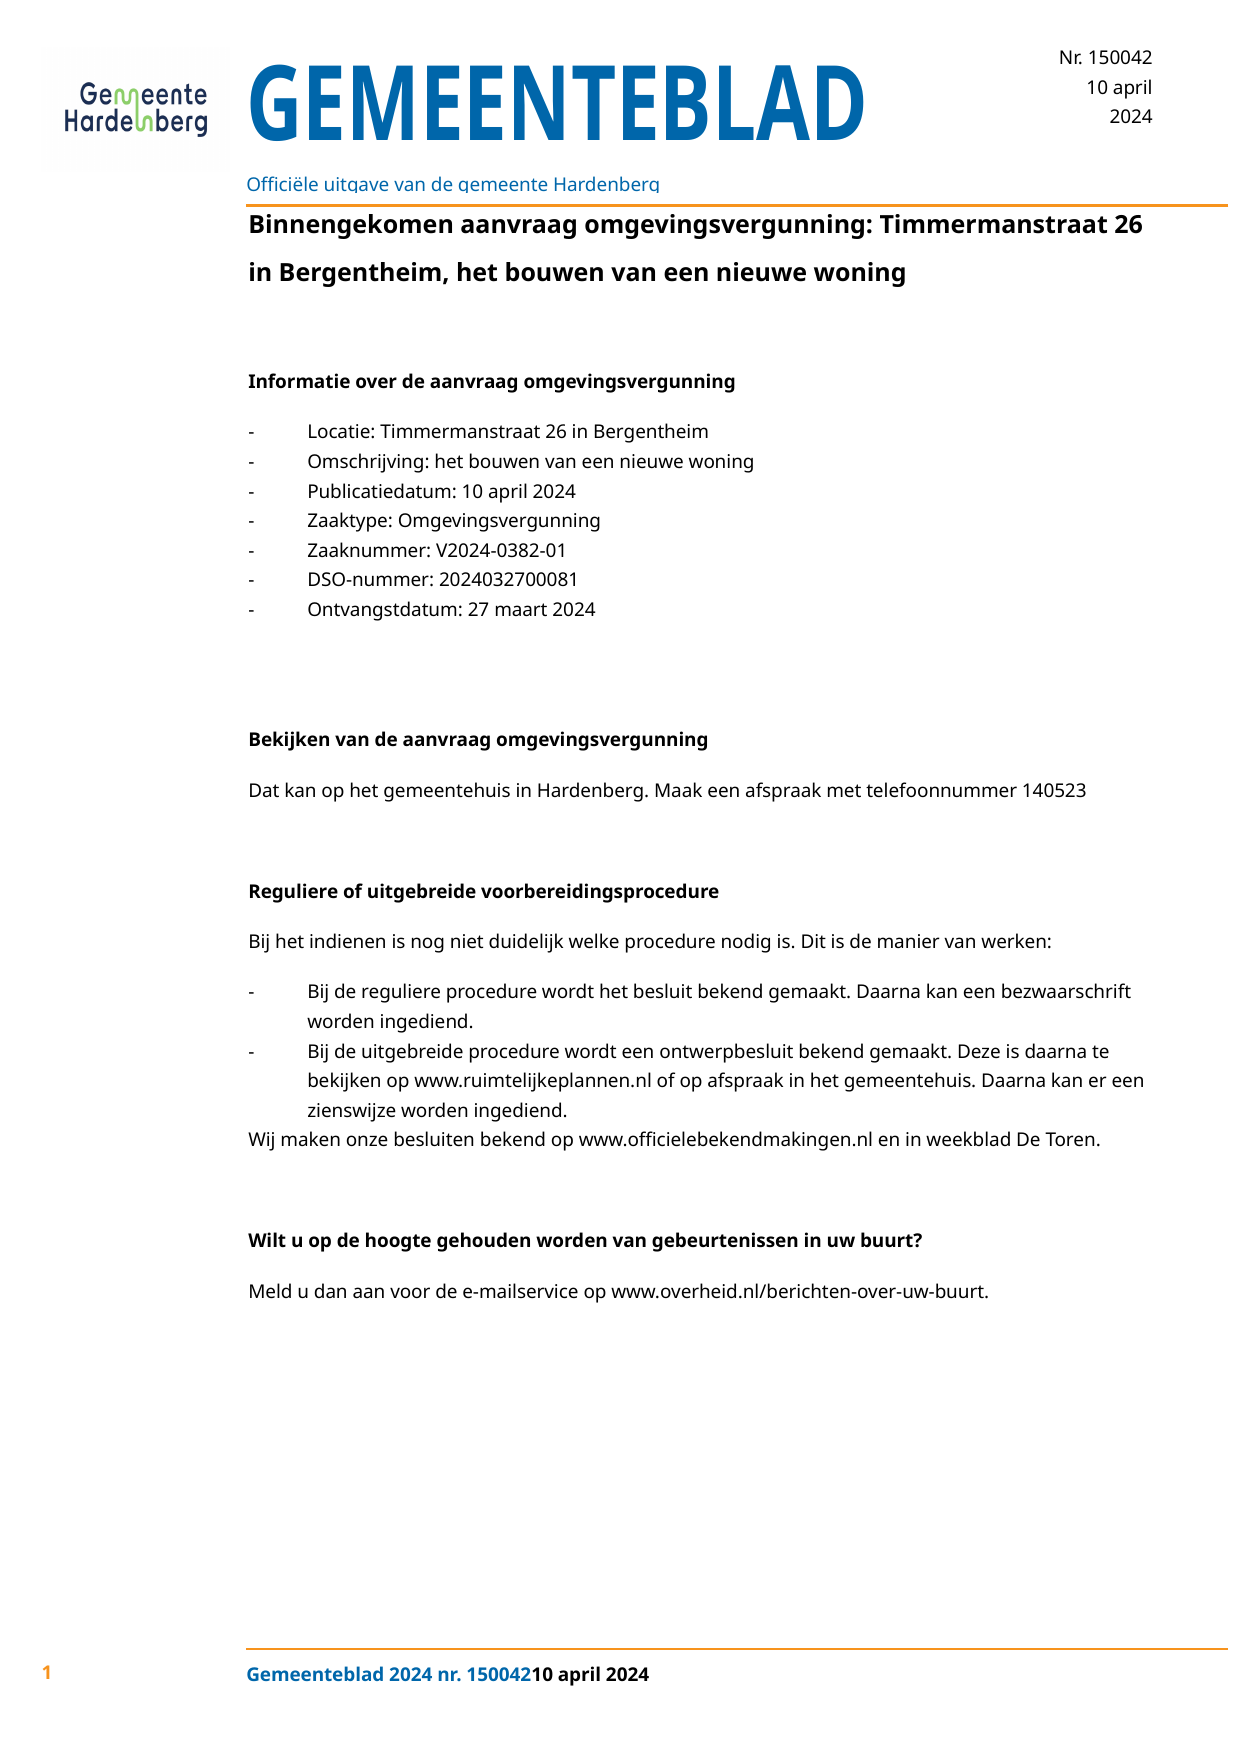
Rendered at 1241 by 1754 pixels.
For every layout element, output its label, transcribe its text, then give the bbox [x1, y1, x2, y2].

text Reguliere of uitgebreide voorbereidingsprocedure [248, 878, 1152, 904]
text Binnengekomen aanvraag omgevingsvergunning: Timmermanstraat 26 in Bergentheim, het bouwen van een nieuwe woning [248, 207, 1152, 288]
text Wilt u op de hoogte gehouden worden van gebeurtenissen in uw buurt? [248, 1227, 1152, 1253]
text Bij het indienen is nog niet duidelijk welke procedure nodig is. Dit is de manier van werken: [248, 928, 1152, 954]
list Zaaknummer: V2024-0382-01 [248, 537, 1152, 563]
list Bij de uitgebreide procedure wordt een ontwerpbesluit bekend gemaakt. Deze is daarna te bekijken op www.ruimtelijkeplannen.nl of op afspraak in het gemeentehuis. Daarna kan er een zienswijze worden ingediend. [248, 1038, 1152, 1123]
list DSO-nummer: 2024032700081 [248, 567, 1152, 592]
text Dat kan op het gemeentehuis in Hardenberg. Maak een afspraak met telefoonnummer 140523 [248, 777, 1152, 803]
text Meld u dan aan voor de e-mailservice op www.overheid.nl/berichten-over-uw-buurt. [248, 1278, 1152, 1304]
list Omschrijving: het bouwen van een nieuwe woning [248, 448, 1152, 474]
list Locatie: Timmermanstraat 26 in Bergentheim [248, 419, 1152, 444]
text Informatie over de aanvraag omgevingsvergunning [248, 368, 1152, 394]
text Wij maken onze besluiten bekend op www.officielebekendmakingen.nl en in weekblad De Toren. [248, 1127, 1152, 1152]
text Bekijken van de aanvraag omgevingsvergunning [248, 727, 1152, 752]
picture [41, 47, 231, 172]
list Publicatiedatum: 10 april 2024 [248, 478, 1152, 504]
list Ontvangstdatum: 27 maart 2024 [248, 596, 1152, 622]
list Zaaktype: Omgevingsvergunning [248, 507, 1152, 533]
list Bij de reguliere procedure wordt het besluit bekend gemaakt. Daarna kan een bezwaarschrift worden ingediend. [248, 979, 1152, 1034]
